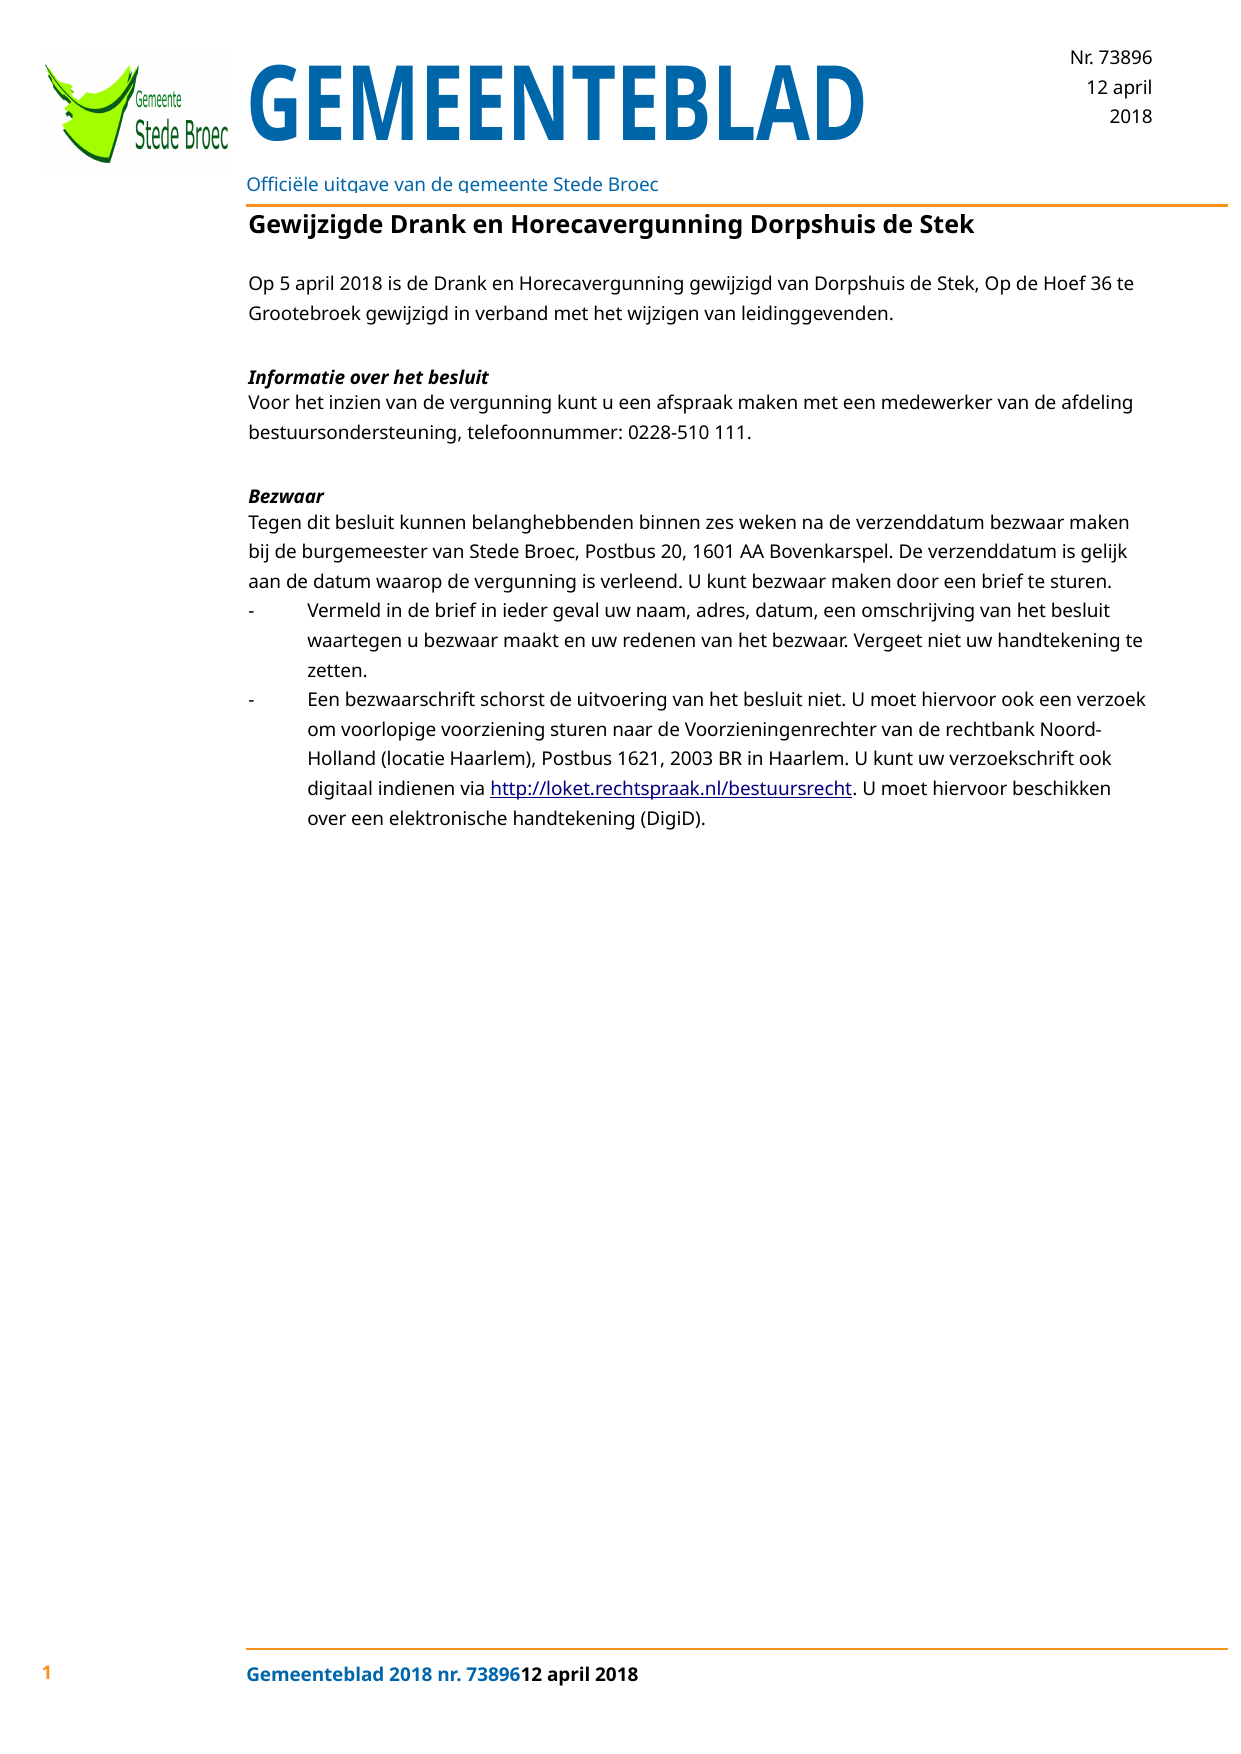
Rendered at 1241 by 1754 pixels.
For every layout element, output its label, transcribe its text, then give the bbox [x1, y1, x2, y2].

text Bezwaar [248, 483, 1152, 509]
picture [41, 47, 231, 172]
text Op 5 april 2018 is de Drank en Horecavergunning gewijzigd van Dorpshuis de Stek, Op de Hoef 36 te Grootebroek gewijzigd in verband met het wijzigen van leidinggevenden. [248, 270, 1152, 326]
text Tegen dit besluit kunnen belanghebbenden binnen zes weken na de verzenddatum bezwaar maken bij de burgemeester van Stede Broec, Postbus 20, 1601 AA Bovenkarspel. De verzenddatum is gelijk aan de datum waarop de vergunning is verleend. U kunt bezwaar maken door een brief te sturen. [248, 509, 1152, 594]
text Gewijzigde Drank en Horecavergunning Dorpshuis de Stek [248, 207, 1152, 241]
text Informatie over het besluit [248, 364, 1152, 389]
list Een bezwaarschrift schorst de uitvoering van het besluit niet. U moet hiervoor ook een verzoek om voorlopige voorziening sturen naar de Voorzieningenrechter van de rechtbank Noord-Holland (locatie Haarlem), Postbus 1621, 2003 BR in Haarlem. U kunt uw verzoekschrift ook digitaal indienen via http://loket.rechtspraak.nl/bestuursrecht. U moet hiervoor beschikken over een elektronische handtekening (DigiD). [248, 686, 1152, 830]
list Vermeld in de brief in ieder geval uw naam, adres, datum, een omschrijving van het besluit waartegen u bezwaar maakt en uw redenen van het bezwaar. Vergeet niet uw handtekening te zetten. [248, 598, 1152, 682]
text Voor het inzien van de vergunning kunt u een afspraak maken met een medewerker van de afdeling bestuursondersteuning, telefoonnummer: 0228-510 111. [248, 389, 1152, 445]
